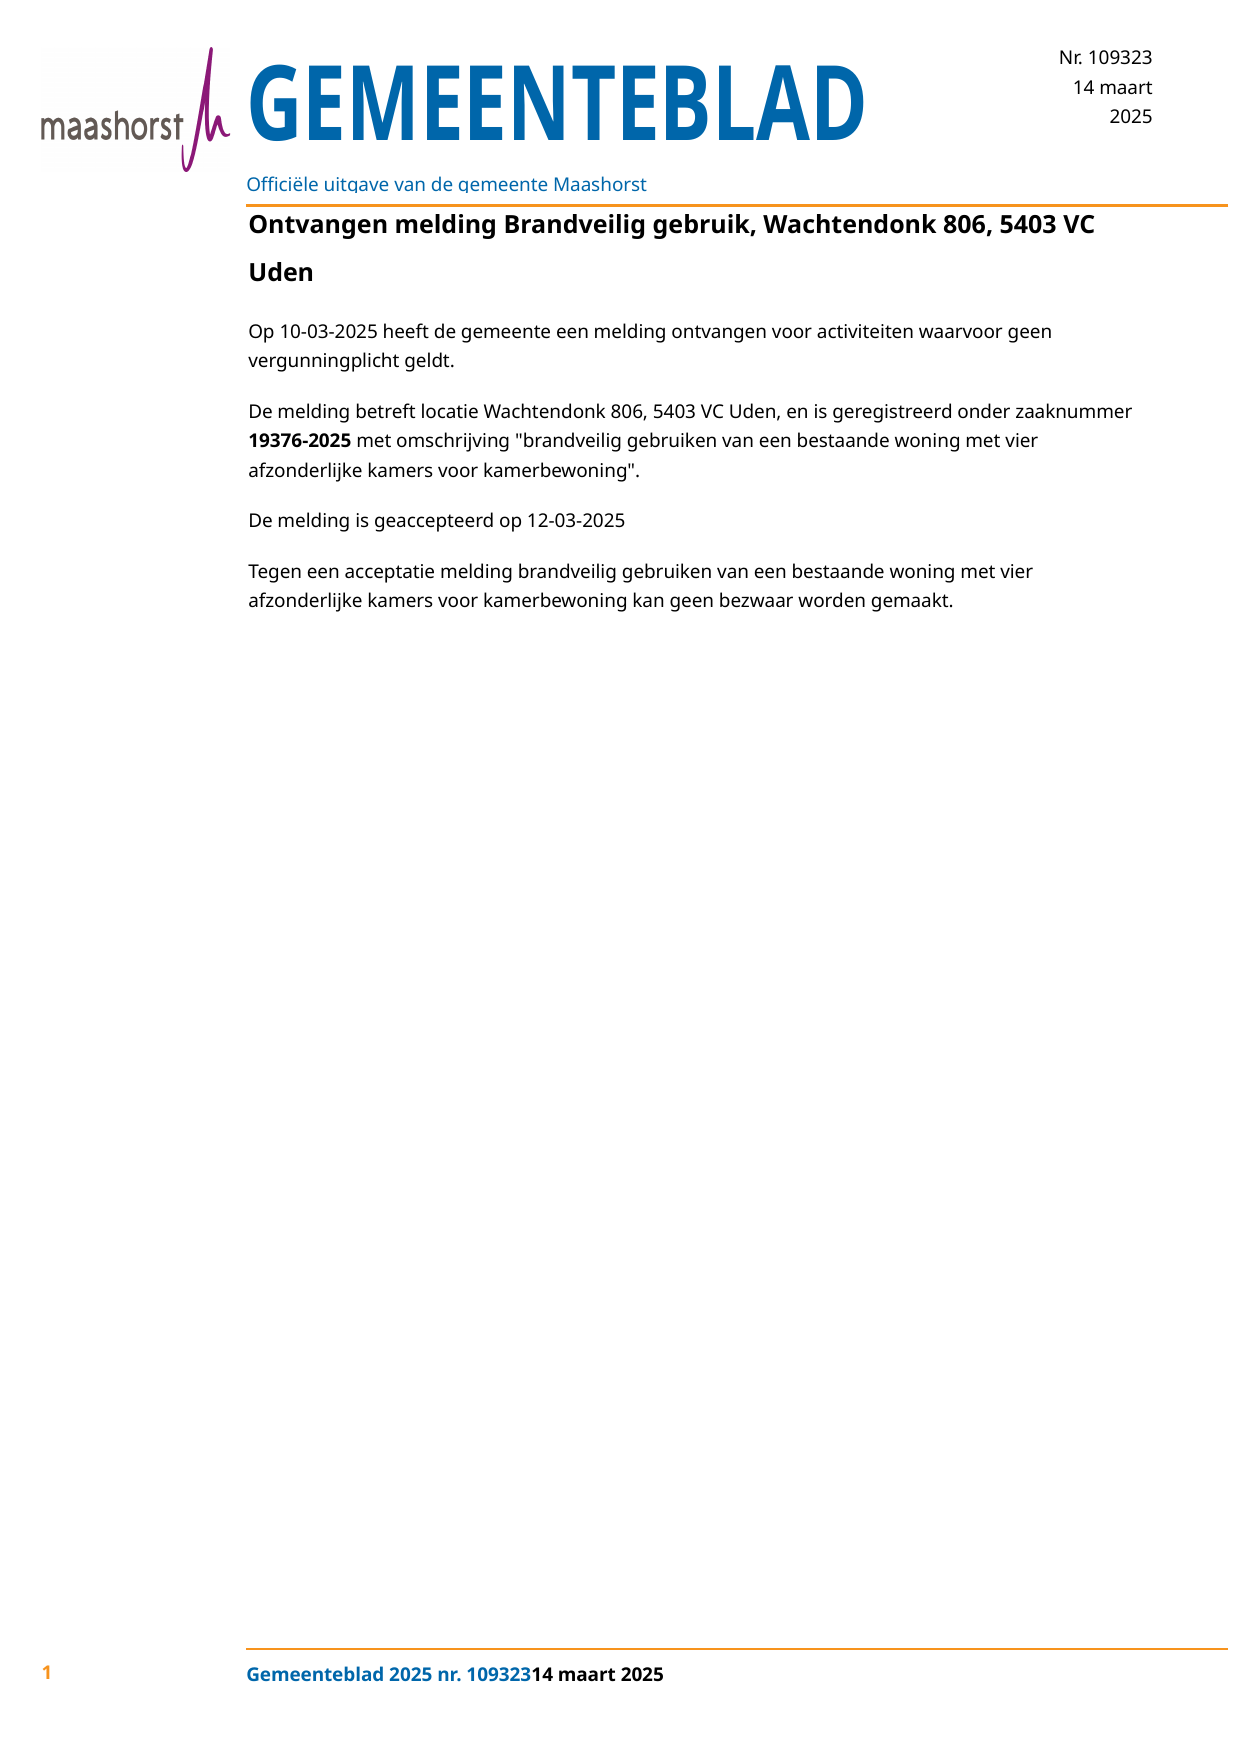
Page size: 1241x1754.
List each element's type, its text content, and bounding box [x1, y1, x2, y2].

text Tegen een acceptatie melding brandveilig gebruiken van een bestaande woning met vier afzonderlijke kamers voor kamerbewoning kan geen bezwaar worden gemaakt. [248, 558, 1152, 613]
text Op 10-03-2025 heeft de gemeente een melding ontvangen voor activiteiten waarvoor geen vergunningplicht geldt. [248, 318, 1152, 373]
picture [41, 47, 231, 172]
text De melding is geaccepteerd op 12-03-2025 [248, 507, 1152, 533]
text De melding betreft locatie Wachtendonk 806, 5403 VC Uden, en is geregistreerd onder zaaknummer 19376-2025 met omschrijving "brandveilig gebruiken van een bestaande woning met vier afzonderlijke kamers voor kamerbewoning". [248, 398, 1152, 483]
text Ontvangen melding Brandveilig gebruik, Wachtendonk 806, 5403 VC Uden [248, 207, 1152, 288]
